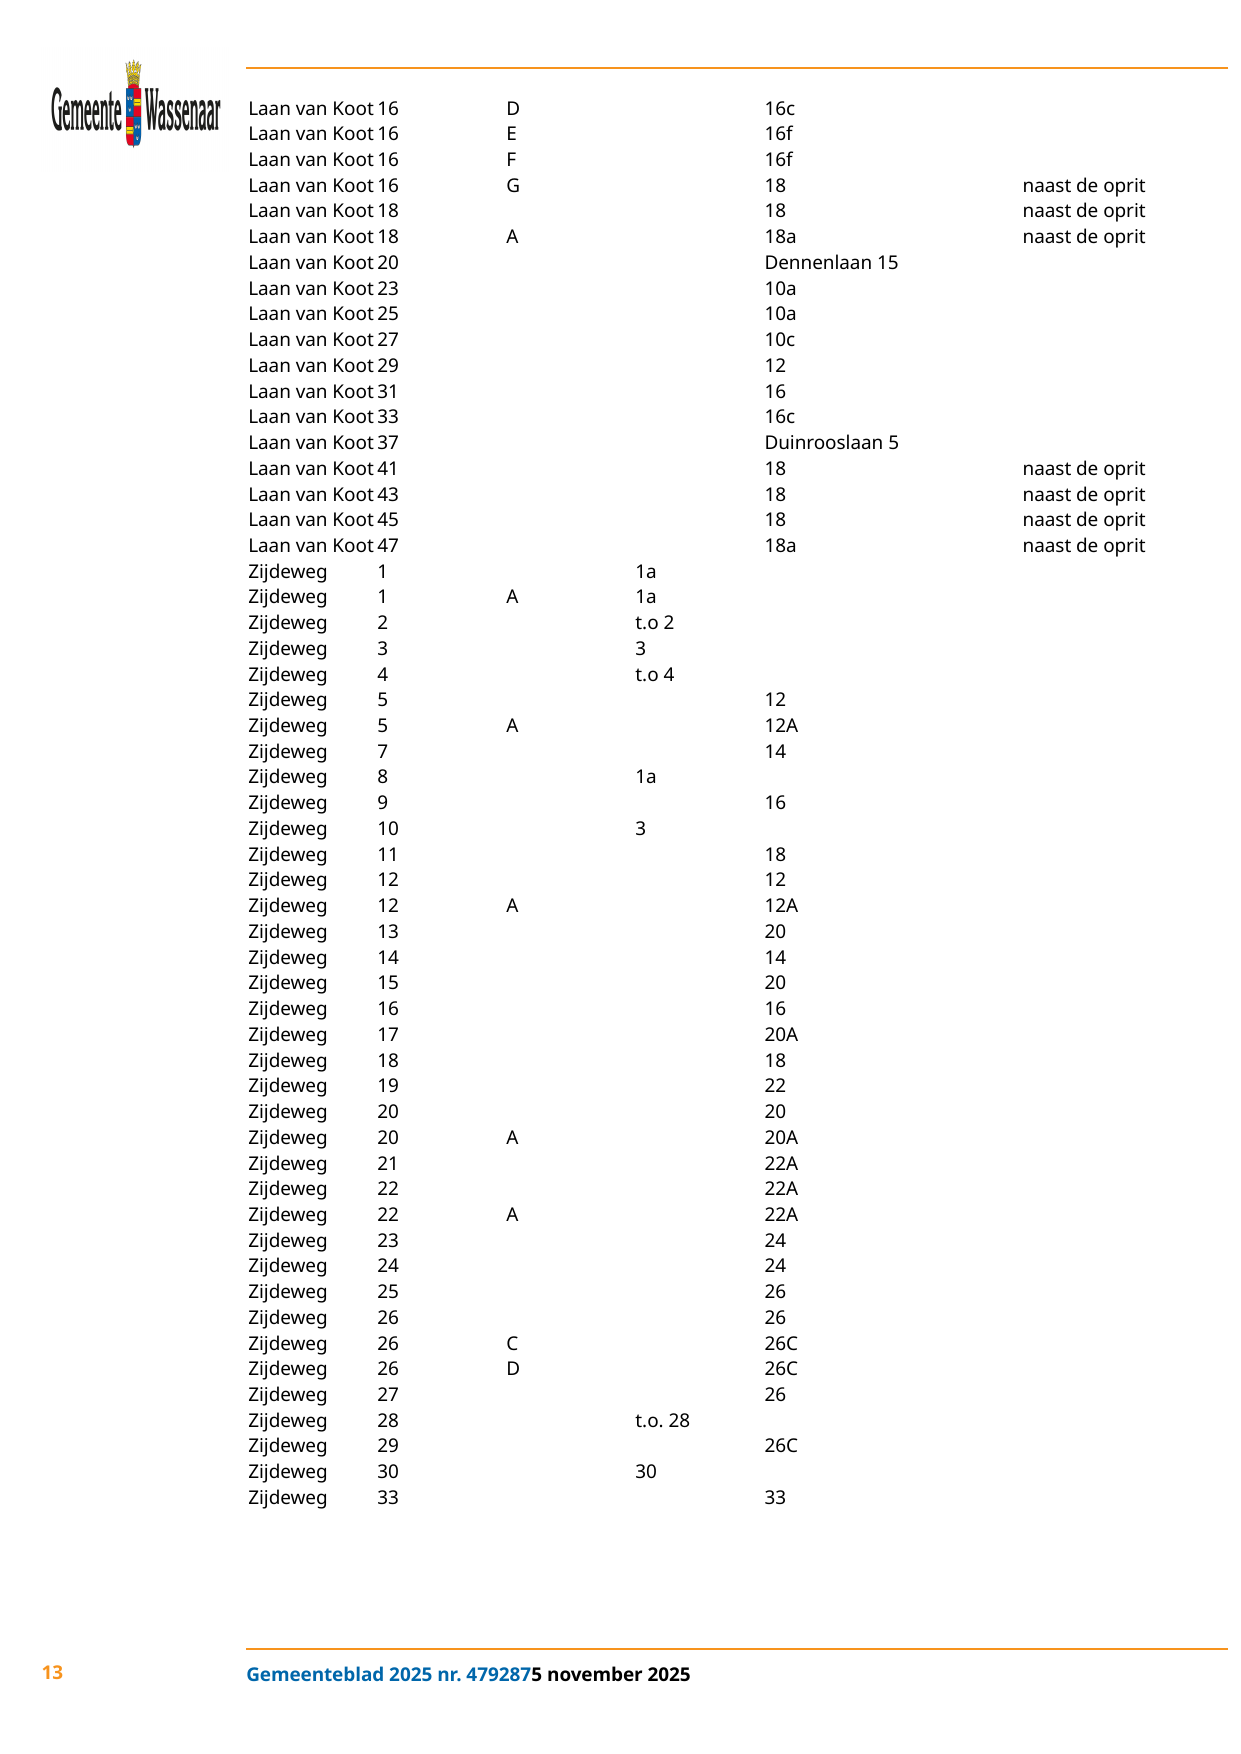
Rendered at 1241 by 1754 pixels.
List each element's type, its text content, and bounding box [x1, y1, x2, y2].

table_cell [1023, 275, 1152, 301]
table_cell Zijdeweg [248, 918, 377, 944]
table_cell [635, 378, 764, 403]
table_cell 20 [377, 249, 506, 275]
table_cell [1023, 1150, 1152, 1175]
table_cell [1023, 661, 1152, 687]
table_cell 20A [764, 1124, 1022, 1150]
table_cell 16 [764, 378, 1022, 403]
table_cell 31 [377, 378, 506, 403]
table_cell Laan van Koot [248, 275, 377, 301]
table_cell [635, 867, 764, 892]
table_cell [506, 918, 635, 944]
table_cell [506, 1047, 635, 1072]
table_cell [635, 481, 764, 506]
table_cell 16c [764, 404, 1022, 429]
table_cell [1023, 712, 1152, 738]
table_cell Zijdeweg [248, 893, 377, 918]
table_cell [1023, 893, 1152, 918]
table_cell Zijdeweg [248, 1278, 377, 1304]
table_cell [506, 790, 635, 815]
table_cell 24 [764, 1227, 1022, 1253]
table_cell D [506, 95, 635, 121]
table_cell 12 [377, 867, 506, 892]
table_cell Zijdeweg [248, 687, 377, 712]
table_cell 16 [764, 790, 1022, 815]
table_cell [506, 198, 635, 223]
table_cell Laan van Koot [248, 326, 377, 352]
table_cell Laan van Koot [248, 506, 377, 532]
table_cell [1023, 1407, 1152, 1433]
table_cell [635, 790, 764, 815]
table_cell [506, 275, 635, 301]
table_cell [635, 275, 764, 301]
table_cell [635, 1073, 764, 1098]
table_cell Zijdeweg [248, 609, 377, 635]
table_cell [635, 198, 764, 223]
table_cell [1023, 1459, 1152, 1484]
table_cell [764, 584, 1022, 609]
table_cell [506, 687, 635, 712]
table_cell [635, 970, 764, 995]
table_cell [635, 249, 764, 275]
table_cell Zijdeweg [248, 1381, 377, 1407]
table_cell 13 [377, 918, 506, 944]
table_cell 25 [377, 1278, 506, 1304]
table_cell [635, 1021, 764, 1047]
table_cell [1023, 1278, 1152, 1304]
table_cell [635, 1433, 764, 1458]
table_cell [1023, 95, 1152, 121]
table_cell 11 [377, 841, 506, 867]
table_cell [635, 326, 764, 352]
table_cell A [506, 712, 635, 738]
table_cell 16c [764, 95, 1022, 121]
table_cell 45 [377, 506, 506, 532]
table_cell 33 [764, 1484, 1022, 1510]
table_cell F [506, 146, 635, 172]
table_cell [1023, 1227, 1152, 1253]
table_cell [1023, 1433, 1152, 1458]
table_cell [506, 944, 635, 969]
table_cell [506, 609, 635, 635]
table_cell Zijdeweg [248, 1021, 377, 1047]
table_cell A [506, 1124, 635, 1150]
table_cell [1023, 1124, 1152, 1150]
table_cell [1023, 790, 1152, 815]
picture [41, 47, 231, 172]
table_cell 30 [377, 1459, 506, 1484]
table_cell Zijdeweg [248, 790, 377, 815]
table_cell Zijdeweg [248, 867, 377, 892]
table_cell Zijdeweg [248, 841, 377, 867]
table_cell [635, 1047, 764, 1072]
table_cell Zijdeweg [248, 815, 377, 841]
table_cell 37 [377, 429, 506, 455]
table_cell [635, 944, 764, 969]
table_cell [506, 1021, 635, 1047]
table_cell 25 [377, 301, 506, 326]
table_cell 20 [764, 970, 1022, 995]
table_cell [635, 532, 764, 558]
table_cell 8 [377, 764, 506, 789]
table_cell [1023, 404, 1152, 429]
table_cell 26 [764, 1278, 1022, 1304]
table_cell [764, 764, 1022, 789]
table_cell [1023, 764, 1152, 789]
table_cell 23 [377, 275, 506, 301]
table_cell [506, 1150, 635, 1175]
table_cell Zijdeweg [248, 1227, 377, 1253]
table_cell Zijdeweg [248, 738, 377, 764]
table_cell 18 [377, 1047, 506, 1072]
table_cell t.o. 28 [635, 1407, 764, 1433]
table_cell [506, 1227, 635, 1253]
table_cell Laan van Koot [248, 455, 377, 481]
table_cell [1023, 1175, 1152, 1201]
table_cell [635, 146, 764, 172]
table_cell 16 [764, 995, 1022, 1021]
table_cell Zijdeweg [248, 661, 377, 687]
table_cell Laan van Koot [248, 249, 377, 275]
table_cell [764, 815, 1022, 841]
table_cell A [506, 1201, 635, 1227]
table_cell 29 [377, 1433, 506, 1458]
table_cell Zijdeweg [248, 1124, 377, 1150]
table_cell Laan van Koot [248, 352, 377, 378]
table_cell 9 [377, 790, 506, 815]
table_cell 18 [764, 506, 1022, 532]
table_cell 26 [764, 1381, 1022, 1407]
table_cell naast de oprit [1023, 481, 1152, 506]
table_cell [1023, 352, 1152, 378]
table_cell [635, 506, 764, 532]
table_cell 16 [377, 121, 506, 146]
table_cell Dennenlaan 15 [764, 249, 1022, 275]
table_cell [506, 532, 635, 558]
table_cell Laan van Koot [248, 224, 377, 249]
table_cell 18a [764, 224, 1022, 249]
table_cell 41 [377, 455, 506, 481]
table_cell [635, 1484, 764, 1510]
table_cell Zijdeweg [248, 995, 377, 1021]
table_cell 27 [377, 326, 506, 352]
table_cell [635, 1330, 764, 1356]
table_cell 18 [377, 224, 506, 249]
table_cell Zijdeweg [248, 1433, 377, 1458]
table_cell [506, 1407, 635, 1433]
table_cell [1023, 1356, 1152, 1381]
table_cell [506, 661, 635, 687]
table_cell [1023, 1253, 1152, 1278]
table_cell 3 [635, 635, 764, 661]
table_cell 26 [377, 1304, 506, 1330]
table_cell [764, 1407, 1022, 1433]
table_cell [635, 712, 764, 738]
table_cell t.o 4 [635, 661, 764, 687]
table_cell Laan van Koot [248, 301, 377, 326]
table_cell [506, 249, 635, 275]
table_cell [506, 1175, 635, 1201]
table_cell 33 [377, 404, 506, 429]
table_cell A [506, 893, 635, 918]
table_cell 1 [377, 584, 506, 609]
table_cell 16 [377, 146, 506, 172]
table_cell 26C [764, 1356, 1022, 1381]
table_cell 12 [764, 867, 1022, 892]
table_cell 12 [764, 352, 1022, 378]
table_cell 3 [635, 815, 764, 841]
table_cell 2 [377, 609, 506, 635]
table_cell G [506, 172, 635, 198]
table_cell [764, 1459, 1022, 1484]
table_cell Zijdeweg [248, 1253, 377, 1278]
table_cell 12 [764, 687, 1022, 712]
table_cell naast de oprit [1023, 532, 1152, 558]
table_cell [506, 301, 635, 326]
table_cell 1a [635, 584, 764, 609]
table_cell [1023, 1047, 1152, 1072]
table_cell naast de oprit [1023, 198, 1152, 223]
table_cell [635, 918, 764, 944]
table_cell D [506, 1356, 635, 1381]
table_cell [506, 481, 635, 506]
table_cell 21 [377, 1150, 506, 1175]
table_cell 10a [764, 301, 1022, 326]
table_cell 33 [377, 1484, 506, 1510]
table_cell A [506, 224, 635, 249]
table_cell 27 [377, 1381, 506, 1407]
table_cell [635, 95, 764, 121]
table_cell E [506, 121, 635, 146]
table_cell 20 [764, 918, 1022, 944]
table_cell Laan van Koot [248, 532, 377, 558]
table_cell [1023, 867, 1152, 892]
table_cell [1023, 1201, 1152, 1227]
table_cell t.o 2 [635, 609, 764, 635]
table_cell Zijdeweg [248, 1459, 377, 1484]
table_cell [506, 738, 635, 764]
table_cell [635, 1175, 764, 1201]
table_cell [1023, 249, 1152, 275]
table_cell [1023, 944, 1152, 969]
table_cell [635, 893, 764, 918]
table_cell 47 [377, 532, 506, 558]
table_cell [635, 224, 764, 249]
table_cell 43 [377, 481, 506, 506]
table_cell Laan van Koot [248, 404, 377, 429]
table_cell 22A [764, 1150, 1022, 1175]
table_cell [506, 326, 635, 352]
table_cell [506, 635, 635, 661]
table_cell 15 [377, 970, 506, 995]
table_cell Laan van Koot [248, 121, 377, 146]
table_cell Laan van Koot [248, 481, 377, 506]
table_cell 10a [764, 275, 1022, 301]
table_cell [506, 841, 635, 867]
table_cell [1023, 635, 1152, 661]
table_cell Zijdeweg [248, 1330, 377, 1356]
table_cell 4 [377, 661, 506, 687]
table_cell Zijdeweg [248, 1098, 377, 1124]
table_cell [506, 378, 635, 403]
table_cell 18 [764, 841, 1022, 867]
table_cell Laan van Koot [248, 198, 377, 223]
table_cell 26 [764, 1304, 1022, 1330]
table_cell 5 [377, 687, 506, 712]
table_cell 20 [377, 1124, 506, 1150]
table_cell 14 [764, 738, 1022, 764]
table_cell [1023, 970, 1152, 995]
table_cell [506, 1459, 635, 1484]
table_cell 16f [764, 146, 1022, 172]
table_cell [1023, 1484, 1152, 1510]
table_cell [635, 1356, 764, 1381]
table_cell 26C [764, 1330, 1022, 1356]
table_cell [635, 995, 764, 1021]
table_cell Laan van Koot [248, 378, 377, 403]
table_cell A [506, 584, 635, 609]
table_cell Zijdeweg [248, 1047, 377, 1072]
table_cell [764, 558, 1022, 584]
table_cell [1023, 146, 1152, 172]
table_cell 22 [377, 1201, 506, 1227]
table_cell Zijdeweg [248, 1356, 377, 1381]
table_cell [635, 301, 764, 326]
table_cell [764, 661, 1022, 687]
table_cell [506, 1253, 635, 1278]
table_cell [764, 635, 1022, 661]
table_cell [635, 429, 764, 455]
table_cell 18 [764, 481, 1022, 506]
table_cell Zijdeweg [248, 1407, 377, 1433]
table_cell 22 [764, 1073, 1022, 1098]
table_cell 16 [377, 995, 506, 1021]
table_cell 14 [377, 944, 506, 969]
table_cell [1023, 378, 1152, 403]
table_cell [1023, 815, 1152, 841]
table_cell [1023, 1021, 1152, 1047]
table_cell 1a [635, 558, 764, 584]
table_cell 22A [764, 1175, 1022, 1201]
table_cell naast de oprit [1023, 455, 1152, 481]
table_cell 18 [764, 455, 1022, 481]
table_cell 16 [377, 172, 506, 198]
table_cell 5 [377, 712, 506, 738]
table_cell [635, 1201, 764, 1227]
table_cell [635, 738, 764, 764]
table_cell naast de oprit [1023, 506, 1152, 532]
table_cell 12A [764, 893, 1022, 918]
table_cell Zijdeweg [248, 584, 377, 609]
table_cell [506, 352, 635, 378]
table_cell [506, 404, 635, 429]
table_cell [506, 429, 635, 455]
table_cell 28 [377, 1407, 506, 1433]
table_cell [764, 609, 1022, 635]
table_cell [635, 1124, 764, 1150]
table_cell [506, 1073, 635, 1098]
table_cell [506, 970, 635, 995]
table_cell Zijdeweg [248, 1150, 377, 1175]
table_cell 22A [764, 1201, 1022, 1227]
table_cell 26 [377, 1330, 506, 1356]
table_cell Zijdeweg [248, 764, 377, 789]
table_cell Zijdeweg [248, 558, 377, 584]
table_cell [506, 1433, 635, 1458]
table_cell [1023, 429, 1152, 455]
table_cell 3 [377, 635, 506, 661]
table_cell [506, 1381, 635, 1407]
table_cell Laan van Koot [248, 95, 377, 121]
table_cell [506, 455, 635, 481]
table_cell Zijdeweg [248, 635, 377, 661]
table_cell Zijdeweg [248, 970, 377, 995]
table_cell 20A [764, 1021, 1022, 1047]
table_cell Laan van Koot [248, 146, 377, 172]
table_cell [1023, 918, 1152, 944]
table_cell [1023, 584, 1152, 609]
table_cell 24 [377, 1253, 506, 1278]
table_cell 18 [764, 198, 1022, 223]
table_cell 18 [764, 1047, 1022, 1072]
table_cell [1023, 1381, 1152, 1407]
table_cell 16f [764, 121, 1022, 146]
table_cell 22 [377, 1175, 506, 1201]
table_cell 12 [377, 893, 506, 918]
table_cell [506, 1484, 635, 1510]
table_cell [1023, 687, 1152, 712]
table_cell [635, 455, 764, 481]
table_cell [635, 687, 764, 712]
table_cell Duinrooslaan 5 [764, 429, 1022, 455]
table_cell [506, 995, 635, 1021]
table_cell [635, 1098, 764, 1124]
table_cell 26 [377, 1356, 506, 1381]
table_cell 17 [377, 1021, 506, 1047]
table_cell 24 [764, 1253, 1022, 1278]
table_cell [506, 815, 635, 841]
table_cell 10 [377, 815, 506, 841]
table_cell 19 [377, 1073, 506, 1098]
table_cell Laan van Koot [248, 429, 377, 455]
table_cell [1023, 326, 1152, 352]
table_cell 14 [764, 944, 1022, 969]
table_cell 20 [764, 1098, 1022, 1124]
table_cell [635, 172, 764, 198]
table_cell [635, 1278, 764, 1304]
table_cell 12A [764, 712, 1022, 738]
table_cell [635, 1150, 764, 1175]
table_cell [506, 764, 635, 789]
table_cell [1023, 1304, 1152, 1330]
table_cell [1023, 609, 1152, 635]
table_cell [635, 121, 764, 146]
table_cell 1 [377, 558, 506, 584]
table_cell 29 [377, 352, 506, 378]
table_cell 20 [377, 1098, 506, 1124]
table_cell [635, 1227, 764, 1253]
table_cell [1023, 738, 1152, 764]
table_cell Zijdeweg [248, 1484, 377, 1510]
table_cell Zijdeweg [248, 1175, 377, 1201]
table_cell [1023, 1098, 1152, 1124]
table_cell Zijdeweg [248, 1073, 377, 1098]
table_cell 1a [635, 764, 764, 789]
table_cell [635, 1381, 764, 1407]
table_cell 18 [764, 172, 1022, 198]
table_cell C [506, 1330, 635, 1356]
table_cell [635, 841, 764, 867]
table_cell Zijdeweg [248, 944, 377, 969]
table_cell [1023, 1073, 1152, 1098]
table_cell [1023, 1330, 1152, 1356]
table_cell 7 [377, 738, 506, 764]
table_cell [506, 1304, 635, 1330]
table_cell 30 [635, 1459, 764, 1484]
table_cell [635, 1253, 764, 1278]
table_cell 18 [377, 198, 506, 223]
table_cell 10c [764, 326, 1022, 352]
table_cell [1023, 995, 1152, 1021]
table_cell [1023, 841, 1152, 867]
table_cell Zijdeweg [248, 712, 377, 738]
table_cell 23 [377, 1227, 506, 1253]
table_cell [506, 558, 635, 584]
table_cell Laan van Koot [248, 172, 377, 198]
table_cell [506, 506, 635, 532]
table_cell naast de oprit [1023, 172, 1152, 198]
table_cell [506, 867, 635, 892]
table_cell 16 [377, 95, 506, 121]
table_cell [1023, 558, 1152, 584]
table_cell [635, 352, 764, 378]
table_cell [1023, 121, 1152, 146]
table_cell naast de oprit [1023, 224, 1152, 249]
table_cell [1023, 301, 1152, 326]
table_cell Zijdeweg [248, 1304, 377, 1330]
table_cell [506, 1278, 635, 1304]
table_cell [506, 1098, 635, 1124]
table_cell [635, 404, 764, 429]
table_cell 18a [764, 532, 1022, 558]
table_cell 26C [764, 1433, 1022, 1458]
table_cell [635, 1304, 764, 1330]
table_cell Zijdeweg [248, 1201, 377, 1227]
